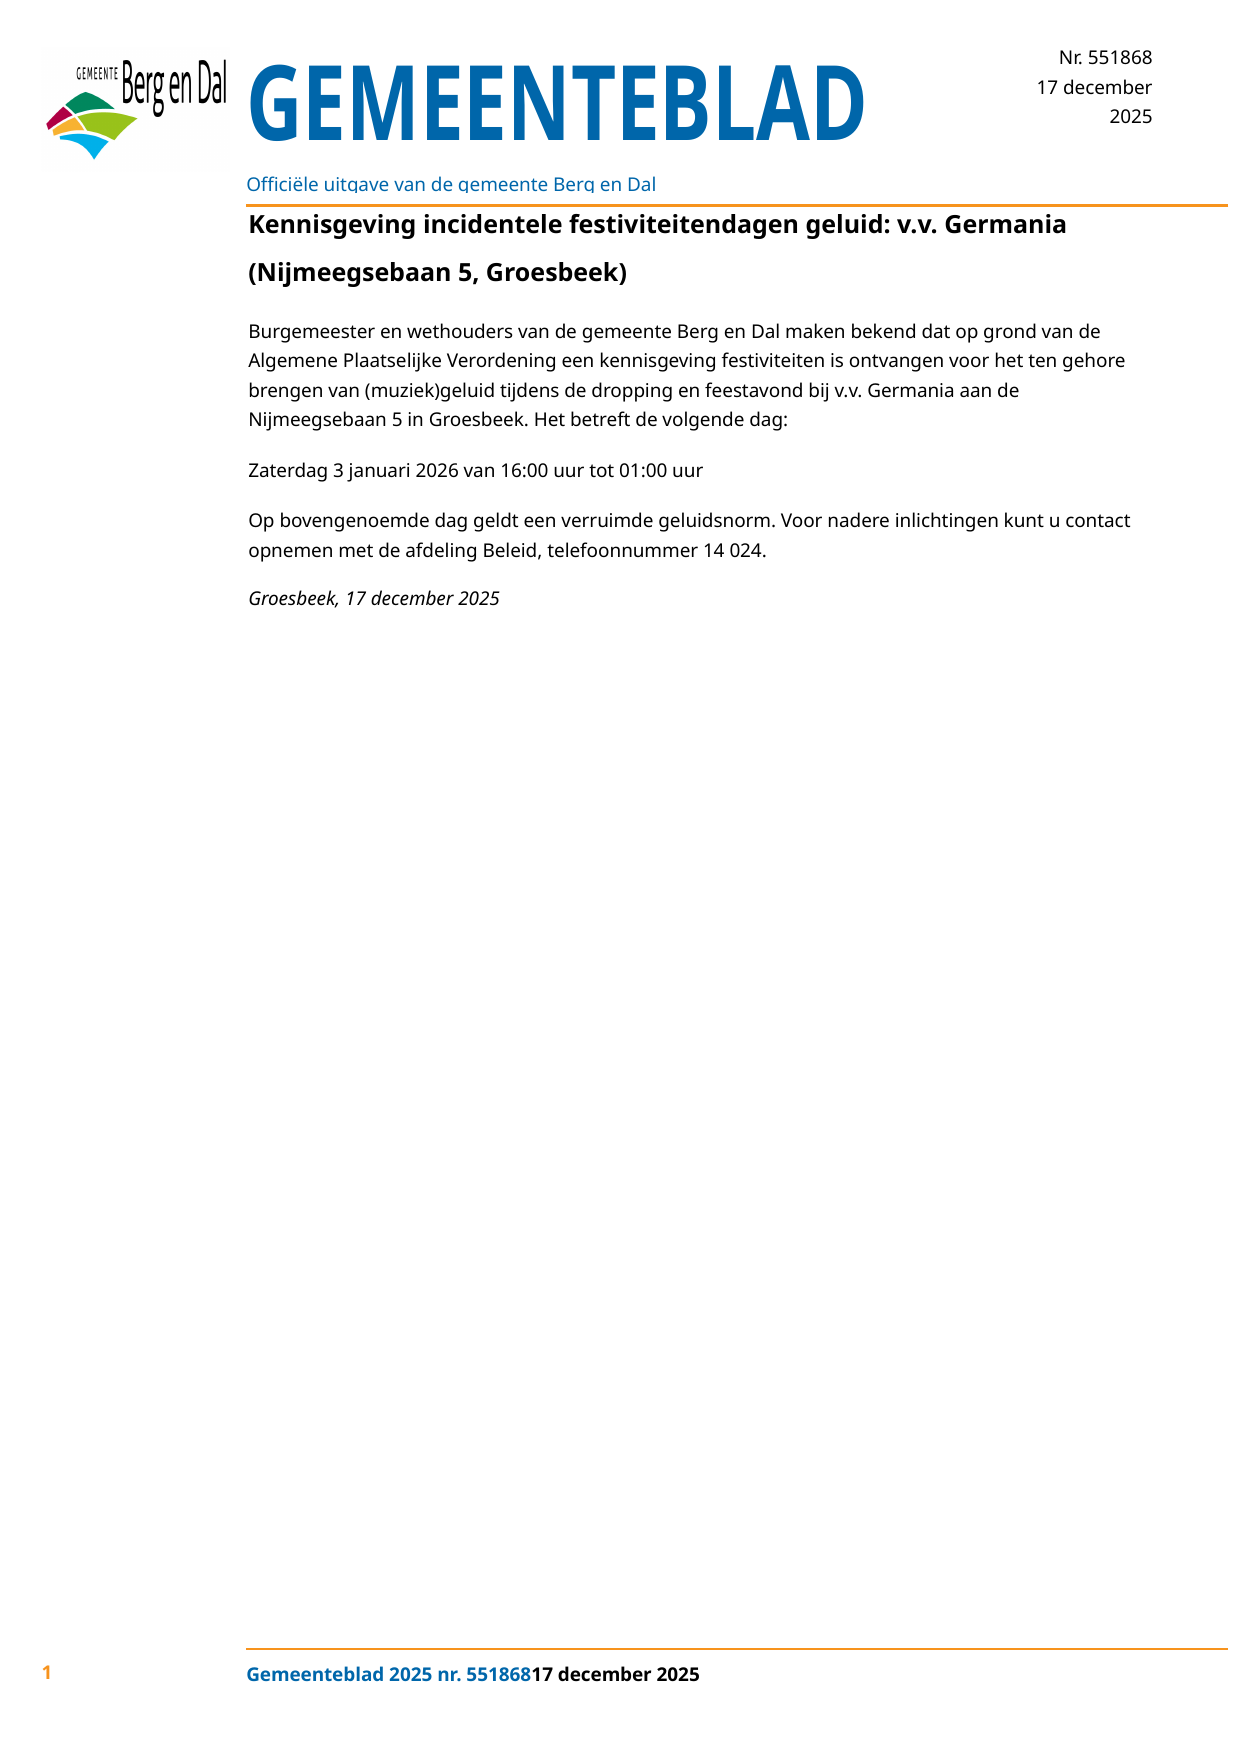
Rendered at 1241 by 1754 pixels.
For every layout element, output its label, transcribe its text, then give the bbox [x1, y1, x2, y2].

text Groesbeek, 17 december 2025 [248, 585, 1152, 611]
text Zaterdag 3 januari 2026 van 16:00 uur tot 01:00 uur [248, 457, 1152, 483]
text Burgemeester en wethouders van de gemeente Berg en Dal maken bekend dat op grond van de Algemene Plaatselijke Verordening een kennisgeving festiviteiten is ontvangen voor het ten gehore brengen van (muziek)geluid tijdens de dropping en feestavond bij v.v. Germania aan de Nijmeegsebaan 5 in Groesbeek. Het betreft de volgende dag: [248, 318, 1152, 432]
text Op bovengenoemde dag geldt een verruimde geluidsnorm. Voor nadere inlichtingen kunt u contact opnemen met de afdeling Beleid, telefoonnummer 14 024. [248, 507, 1152, 563]
text Kennisgeving incidentele festiviteitendagen geluid: v.v. Germania (Nijmeegsebaan 5, Groesbeek) [248, 207, 1152, 288]
picture [41, 47, 231, 172]
